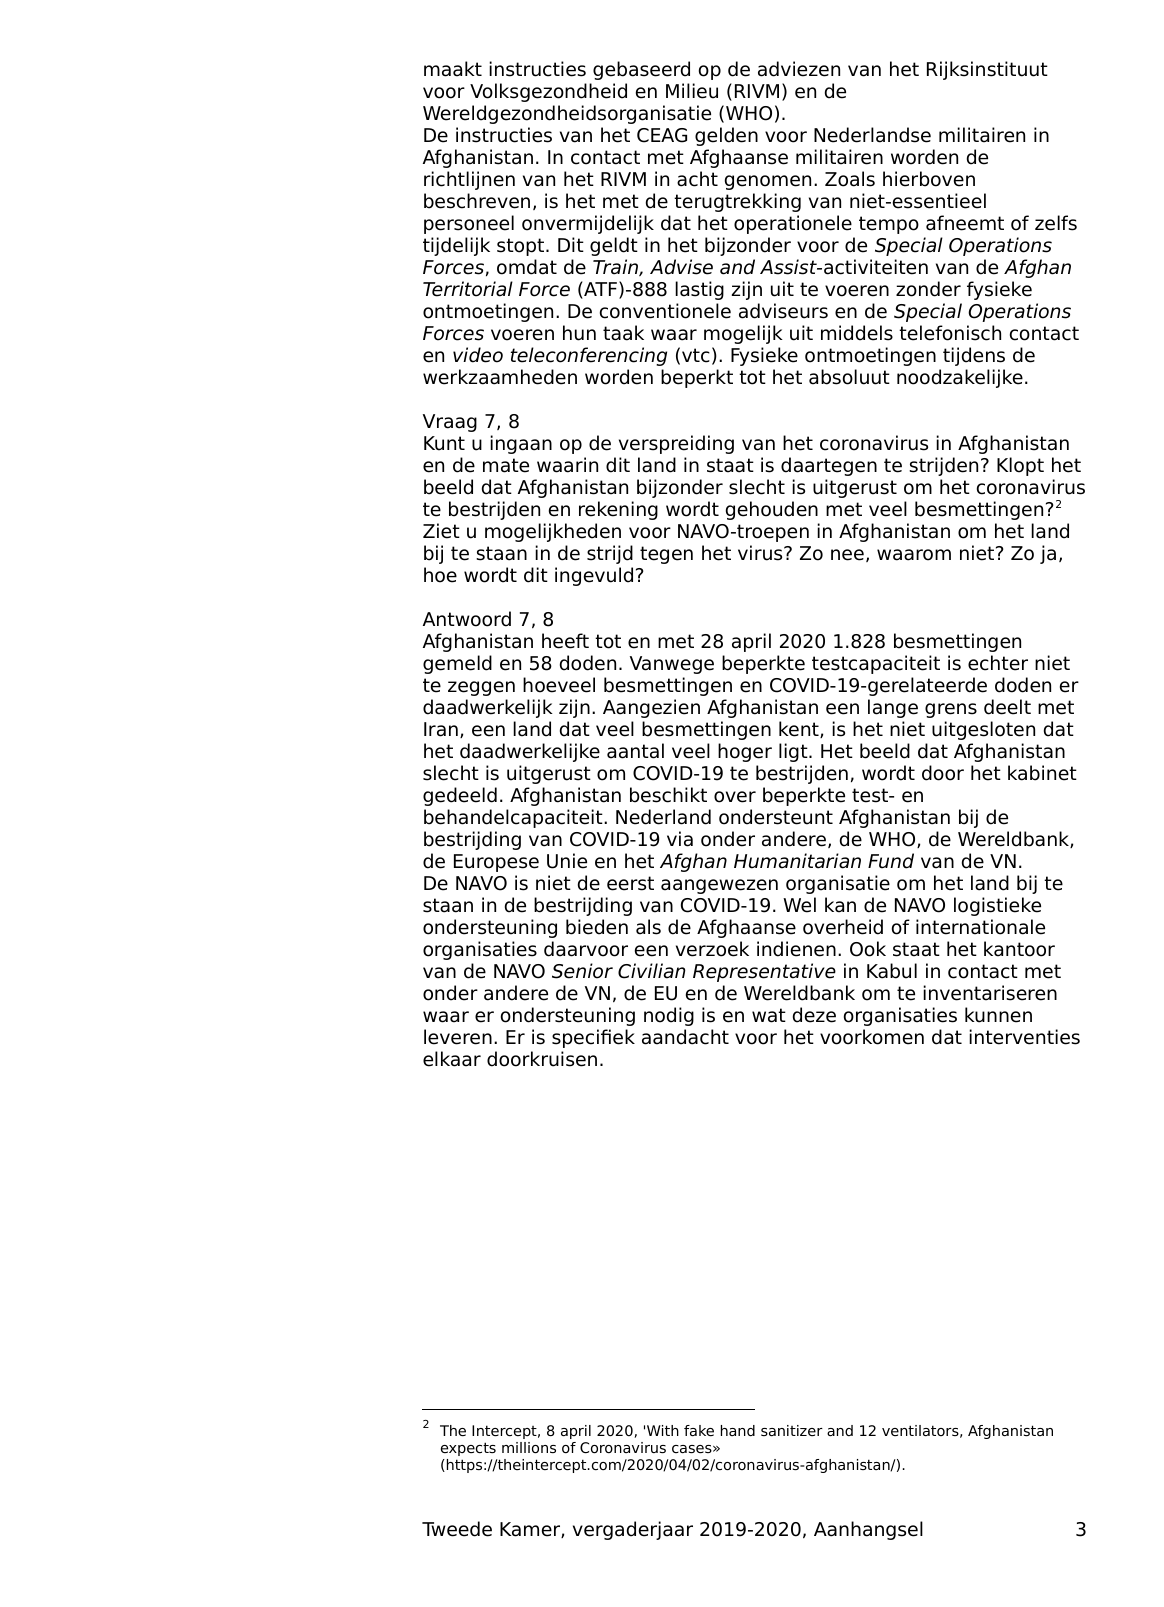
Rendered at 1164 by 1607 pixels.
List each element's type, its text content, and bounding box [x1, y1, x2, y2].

text Ziet u mogelijkheden voor NAVO-troepen in Afghanistan om het land bij te staan in de strijd tegen het virus? Zo nee, waarom niet? Zo ja, hoe wordt dit ingevuld? [422, 521, 1087, 587]
text Kunt u ingaan op de verspreiding van het coronavirus in Afghanistan en de mate waarin dit land in staat is daartegen te strijden? Klopt het beeld dat Afghanistan bijzonder slecht is uitgerust om het coronavirus te bestrijden en rekening wordt gehouden met veel besmettingen? [422, 433, 1087, 521]
text maakt instructies gebaseerd op de adviezen van het Rijksinstituut voor Volksgezondheid en Milieu (RIVM) en de Wereldgezondheidsorganisatie (WHO). [422, 59, 1087, 125]
text Vraag 7, 8 [422, 411, 1087, 433]
text The Intercept, 8 april 2020, 'With fake hand sanitizer and 12 ventilators, Afghanistan expects millions of Coronavirus cases» (https://theintercept.com/2020/04/02/coronavirus-afghanistan/). [422, 1418, 1087, 1474]
text Afghanistan heeft tot en met 28 april 2020 1.828 besmettingen gemeld en 58 doden. Vanwege beperkte testcapaciteit is echter niet te zeggen hoeveel besmettingen en COVID-19-gerelateerde doden er daadwerkelijk zijn. Aangezien Afghanistan een lange grens deelt met Iran, een land dat veel besmettingen kent, is het niet uitgesloten dat het daadwerkelijke aantal veel hoger ligt. Het beeld dat Afghanistan slecht is uitgerust om COVID-19 te bestrijden, wordt door het kabinet gedeeld. Afghanistan beschikt over beperkte test- en behandelcapaciteit. Nederland ondersteunt Afghanistan bij de bestrijding van COVID-19 via onder andere, de WHO, de Wereldbank, de Europese Unie en het Afghan Humanitarian Fund van de VN. [422, 631, 1087, 873]
text Antwoord 7, 8 [422, 609, 1087, 631]
text De instructies van het CEAG gelden voor Nederlandse militairen in Afghanistan. In contact met Afghaanse militairen worden de richtlijnen van het RIVM in acht genomen. Zoals hierboven beschreven, is het met de terugtrekking van niet-essentieel personeel onvermijdelijk dat het operationele tempo afneemt of zelfs tijdelijk stopt. Dit geldt in het bijzonder voor de Special Operations Forces, omdat de Train, Advise and Assist-activiteiten van de Afghan Territorial Force (ATF)-888 lastig zijn uit te voeren zonder fysieke ontmoetingen. De conventionele adviseurs en de Special Operations Forces voeren hun taak waar mogelijk uit middels telefonisch contact en video teleconferencing (vtc). Fysieke ontmoetingen tijdens de werkzaamheden worden beperkt tot het absoluut noodzakelijke. [422, 125, 1087, 389]
text De NAVO is niet de eerst aangewezen organisatie om het land bij te staan in de bestrijding van COVID-19. Wel kan de NAVO logistieke ondersteuning bieden als de Afghaanse overheid of internationale organisaties daarvoor een verzoek indienen. Ook staat het kantoor van de NAVO Senior Civilian Representative in Kabul in contact met onder andere de VN, de EU en de Wereldbank om te inventariseren waar er ondersteuning nodig is en wat deze organisaties kunnen leveren. Er is specifiek aandacht voor het voorkomen dat interventies elkaar doorkruisen. [422, 873, 1087, 1071]
